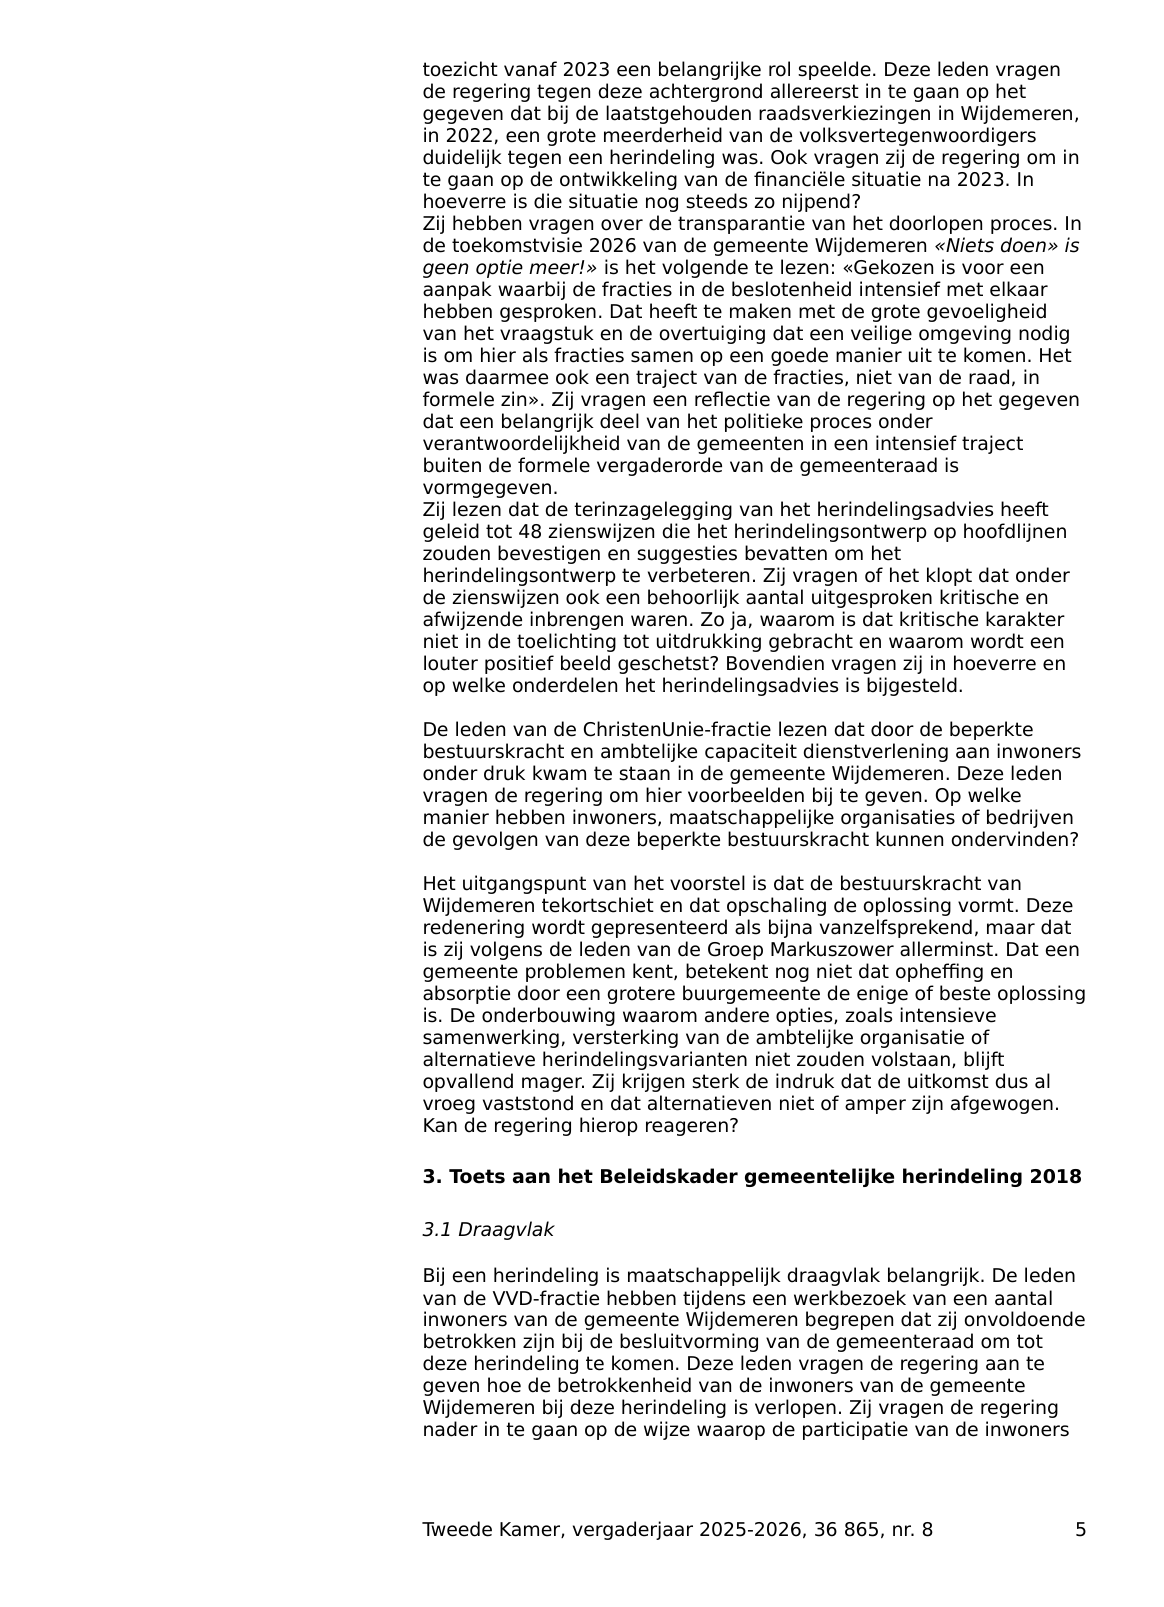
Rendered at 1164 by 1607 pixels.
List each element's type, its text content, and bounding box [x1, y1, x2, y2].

subtitle 3. Toets aan het Beleidskader gemeentelijke herindeling 2018 [422, 1166, 1087, 1188]
text De leden van de ChristenUnie-fractie lezen dat door de beperkte bestuurskracht en ambtelijke capaciteit dienstverlening aan inwoners onder druk kwam te staan in de gemeente Wijdemeren. Deze leden vragen de regering om hier voorbeelden bij te geven. Op welke manier hebben inwoners, maatschappelijke organisaties of bedrijven de gevolgen van deze beperkte bestuurskracht kunnen ondervinden? [422, 719, 1087, 851]
text Zij hebben vragen over de transparantie van het doorlopen proces. In de toekomstvisie 2026 van de gemeente Wijdemeren «Niets doen» is geen optie meer!» is het volgende te lezen: «Gekozen is voor een aanpak waarbij de fracties in de beslotenheid intensief met elkaar hebben gesproken. Dat heeft te maken met de grote gevoeligheid van het vraagstuk en de overtuiging dat een veilige omgeving nodig is om hier als fracties samen op een goede manier uit te komen. Het was daarmee ook een traject van de fracties, niet van de raad, in formele zin». Zij vragen een reflectie van de regering op het gegeven dat een belangrijk deel van het politieke proces onder verantwoordelijkheid van de gemeenten in een intensief traject buiten de formele vergaderorde van de gemeenteraad is vormgegeven. [422, 213, 1087, 499]
text Zij lezen dat de terinzagelegging van het herindelingsadvies heeft geleid tot 48 zienswijzen die het herindelingsontwerp op hoofdlijnen zouden bevestigen en suggesties bevatten om het herindelingsontwerp te verbeteren. Zij vragen of het klopt dat onder de zienswijzen ook een behoorlijk aantal uitgesproken kritische en afwijzende inbrengen waren. Zo ja, waarom is dat kritische karakter niet in de toelichting tot uitdrukking gebracht en waarom wordt een louter positief beeld geschetst? Bovendien vragen zij in hoeverre en op welke onderdelen het herindelingsadvies is bijgesteld. [422, 499, 1087, 696]
text Bij een herindeling is maatschappelijk draagvlak belangrijk. De leden van de VVD-fractie hebben tijdens een werkbezoek van een aantal inwoners van de gemeente Wijdemeren begrepen dat zij onvoldoende betrokken zijn bij de besluitvorming van de gemeenteraad om tot deze herindeling te komen. Deze leden vragen de regering aan te geven hoe de betrokkenheid van de inwoners van de gemeente Wijdemeren bij deze herindeling is verlopen. Zij vragen de regering nader in te gaan op de wijze waarop de participatie van de inwoners [422, 1265, 1087, 1441]
text toezicht vanaf 2023 een belangrijke rol speelde. Deze leden vragen de regering tegen deze achtergrond allereerst in te gaan op het gegeven dat bij de laatstgehouden raadsverkiezingen in Wijdemeren, in 2022, een grote meerderheid van de volksvertegenwoordigers duidelijk tegen een herindeling was. Ook vragen zij de regering om in te gaan op de ontwikkeling van de financiële situatie na 2023. In hoeverre is die situatie nog steeds zo nijpend? [422, 59, 1087, 213]
text Het uitgangspunt van het voorstel is dat de bestuurskracht van Wijdemeren tekortschiet en dat opschaling de oplossing vormt. Deze redenering wordt gepresenteerd als bijna vanzelfsprekend, maar dat is zij volgens de leden van de Groep Markuszower allerminst. Dat een gemeente problemen kent, betekent nog niet dat opheffing en absorptie door een grotere buurgemeente de enige of beste oplossing is. De onderbouwing waarom andere opties, zoals intensieve samenwerking, versterking van de ambtelijke organisatie of alternatieve herindelingsvarianten niet zouden volstaan, blijft opvallend mager. Zij krijgen sterk de indruk dat de uitkomst dus al vroeg vaststond en dat alternatieven niet of amper zijn afgewogen. Kan de regering hierop reageren? [422, 873, 1087, 1136]
subtitle 3.1 Draagvlak [422, 1218, 1087, 1240]
